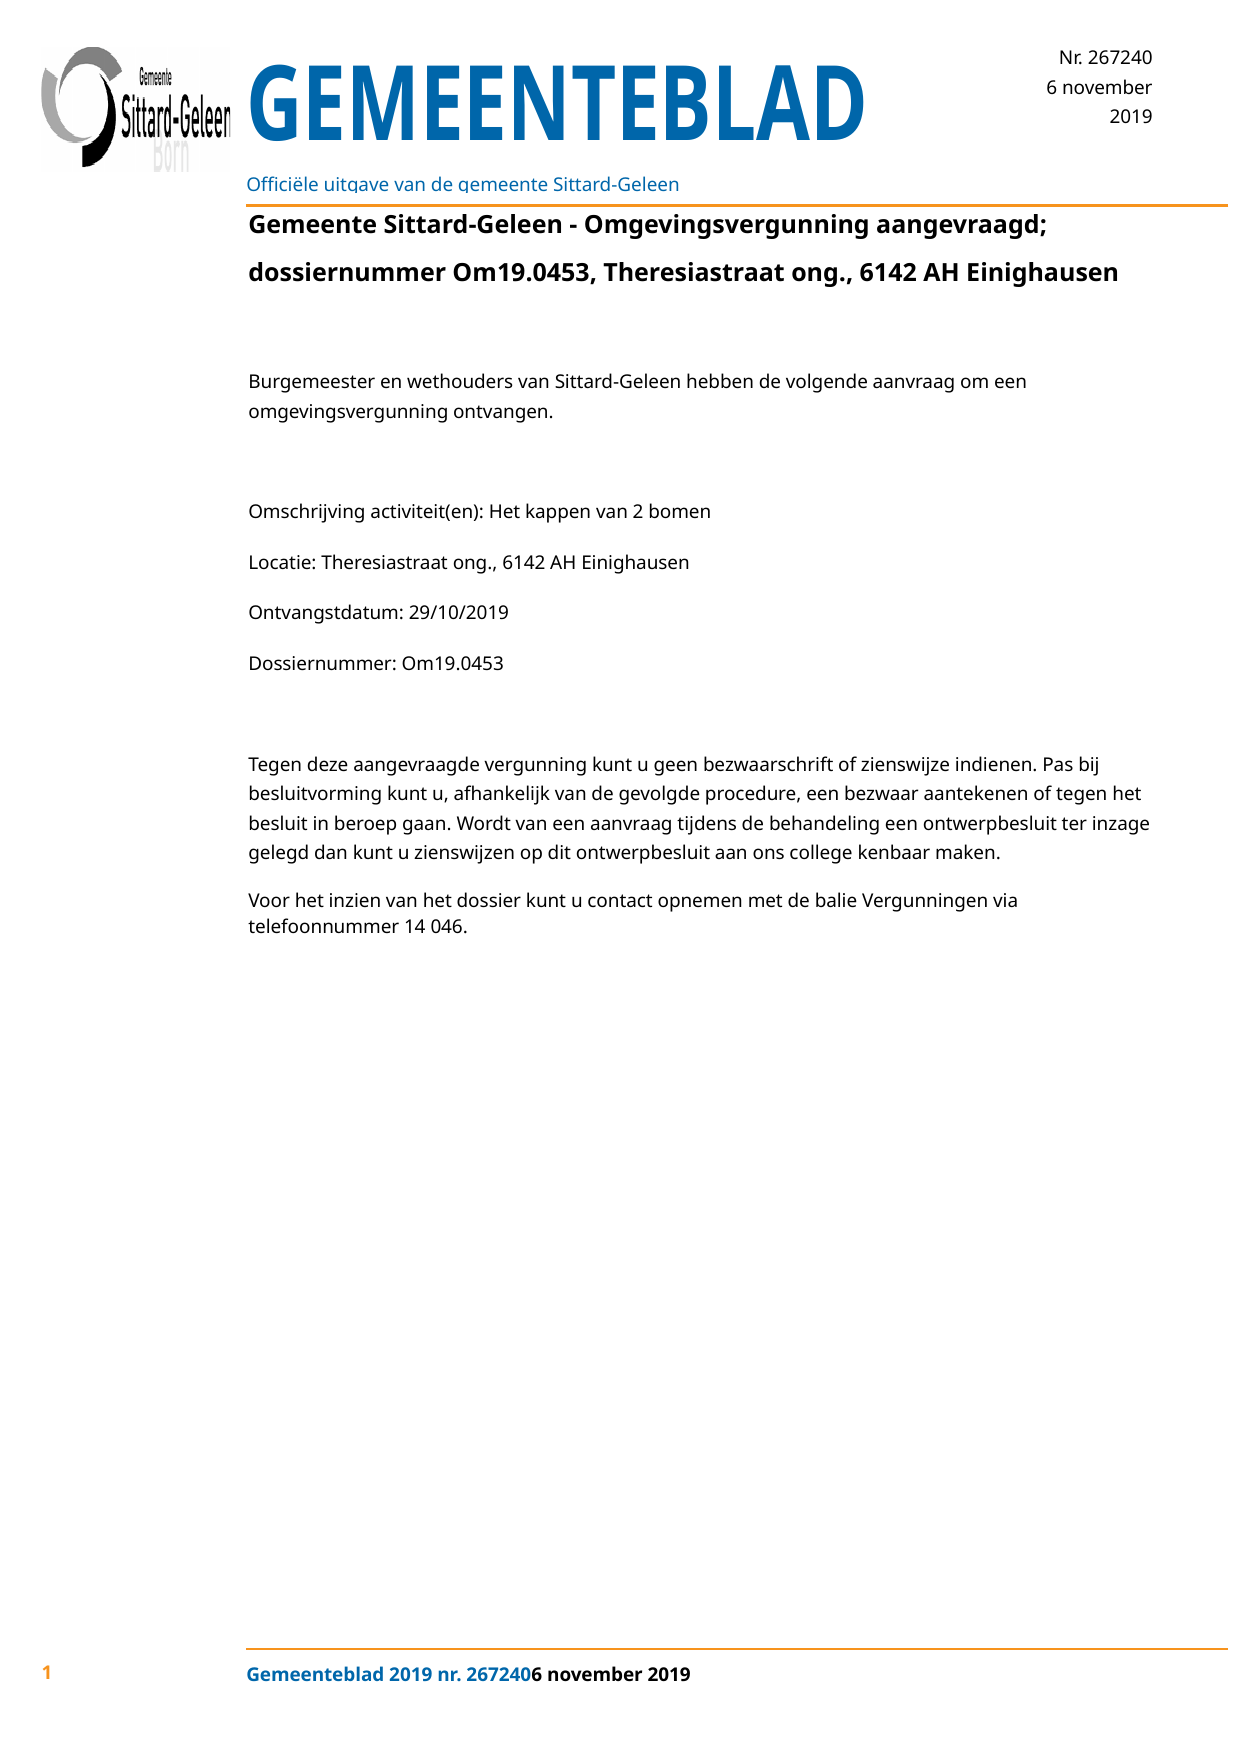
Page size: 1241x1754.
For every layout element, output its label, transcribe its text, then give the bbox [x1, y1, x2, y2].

picture [41, 47, 231, 172]
text Locatie: Theresiastraat ong., 6142 AH Einighausen [248, 549, 1152, 575]
text Voor het inzien van het dossier kunt u contact opnemen met de balie Vergunningen via telefoonnummer 14 046. [248, 887, 1152, 939]
text Ontvangstdatum: 29/10/2019 [248, 599, 1152, 625]
text Dossiernummer: Om19.0453 [248, 650, 1152, 676]
text Gemeente Sittard-Geleen - Omgevingsvergunning aangevraagd; dossiernummer Om19.0453, Theresiastraat ong., 6142 AH Einighausen [248, 207, 1152, 288]
text Tegen deze aangevraagde vergunning kunt u geen bezwaarschrift of zienswijze indienen. Pas bij besluitvorming kunt u, afhankelijk van de gevolgde procedure, een bezwaar aantekenen of tegen het besluit in beroep gaan. Wordt van een aanvraag tijdens de behandeling een ontwerpbesluit ter inzage gelegd dan kunt u zienswijzen op dit ontwerpbesluit aan ons college kenbaar maken. [248, 751, 1152, 865]
text Omschrijving activiteit(en): Het kappen van 2 bomen [248, 499, 1152, 524]
text Burgemeester en wethouders van Sittard-Geleen hebben de volgende aanvraag om een omgevingsvergunning ontvangen. [248, 368, 1152, 424]
